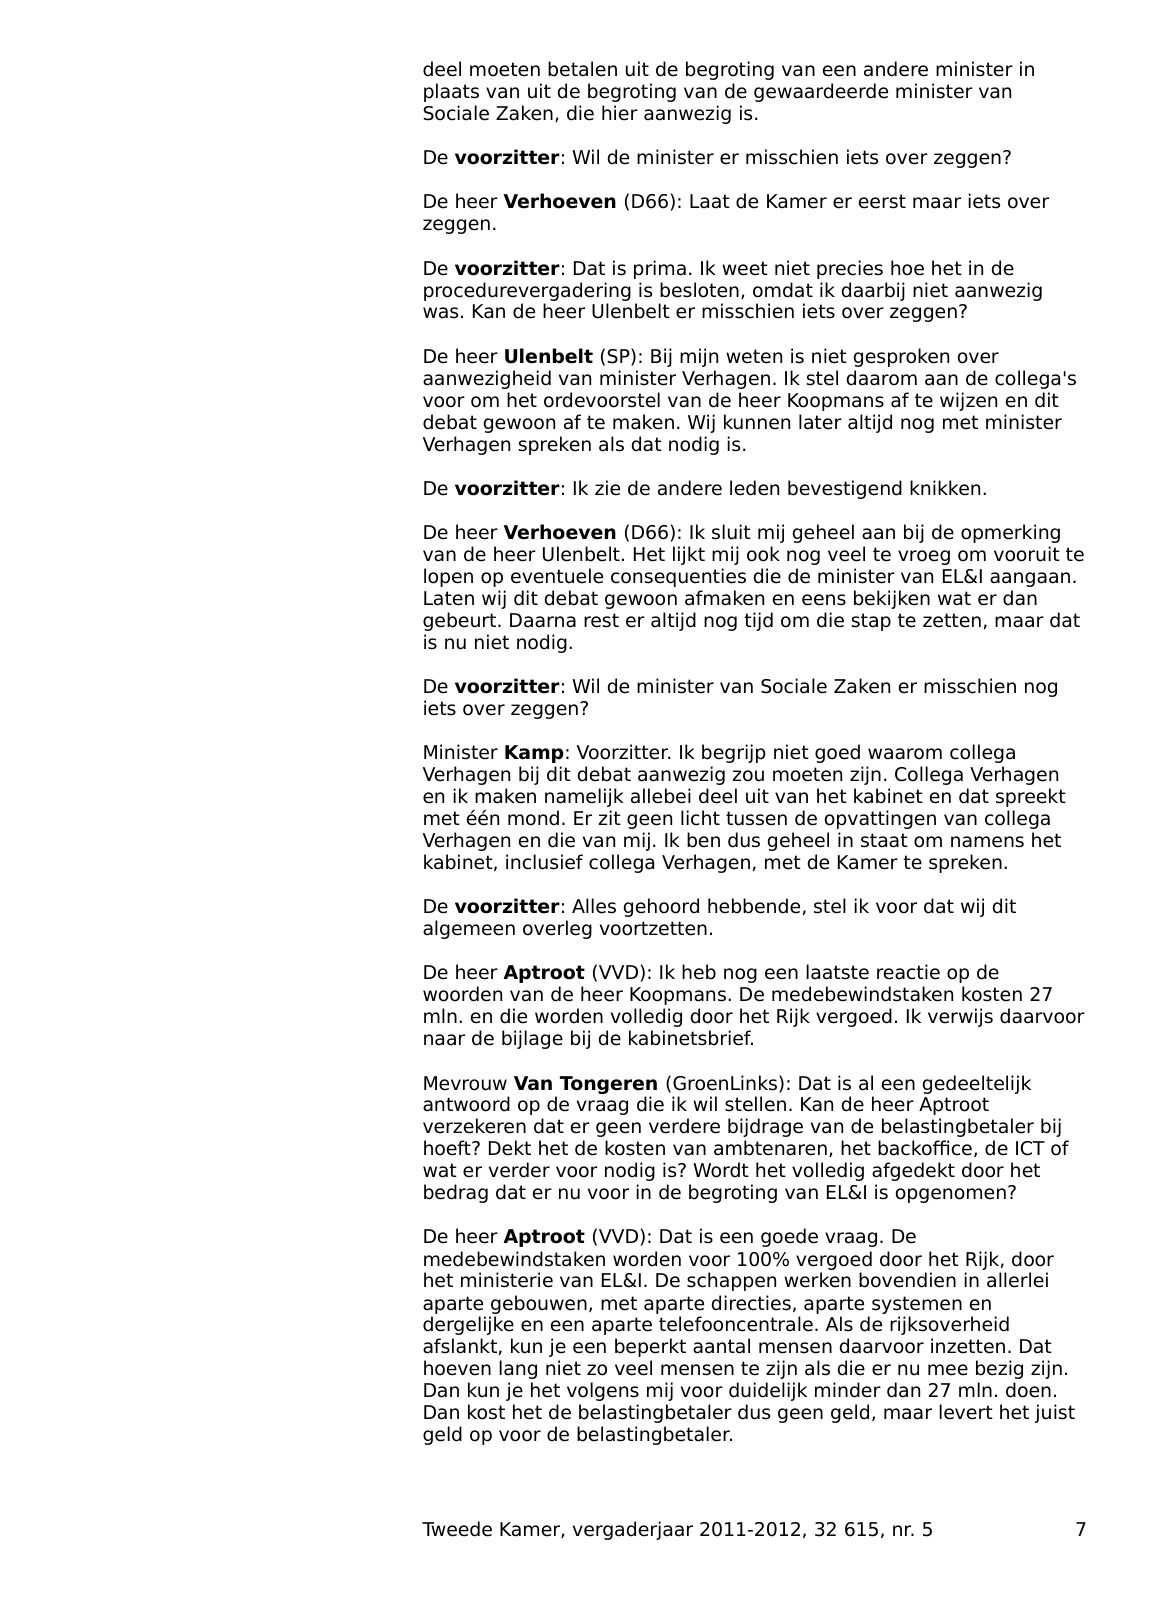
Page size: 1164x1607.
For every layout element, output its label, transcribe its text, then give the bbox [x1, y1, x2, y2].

text De voorzitter: Dat is prima. Ik weet niet precies hoe het in de procedurevergadering is besloten, omdat ik daarbij niet aanwezig was. Kan de heer Ulenbelt er misschien iets over zeggen? [422, 257, 1087, 323]
text De voorzitter: Wil de minister er misschien iets over zeggen? [422, 147, 1087, 169]
text De heer Verhoeven (D66): Ik sluit mij geheel aan bij de opmerking van de heer Ulenbelt. Het lijkt mij ook nog veel te vroeg om vooruit te lopen op eventuele consequenties die de minister van EL&I aangaan. Laten wij dit debat gewoon afmaken en eens bekijken wat er dan gebeurt. Daarna rest er altijd nog tijd om die stap te zetten, maar dat is nu niet nodig. [422, 522, 1087, 654]
text De heer Verhoeven (D66): Laat de Kamer er eerst maar iets over zeggen. [422, 191, 1087, 235]
text De heer Aptroot (VVD): Dat is een goede vraag. De medebewindstaken worden voor 100% vergoed door het Rijk, door het ministerie van EL&I. De schappen werken bovendien in allerlei aparte gebouwen, met aparte directies, aparte systemen en dergelijke en een aparte telefooncentrale. Als de rijksoverheid afslankt, kun je een beperkt aantal mensen daarvoor inzetten. Dat hoeven lang niet zo veel mensen te zijn als die er nu mee bezig zijn. Dan kun je het volgens mij voor duidelijk minder dan 27 mln. doen. Dan kost het de belastingbetaler dus geen geld, maar levert het juist geld op voor de belastingbetaler. [422, 1226, 1087, 1446]
text Mevrouw Van Tongeren (GroenLinks): Dat is al een gedeeltelijk antwoord op de vraag die ik wil stellen. Kan de heer Aptroot verzekeren dat er geen verdere bijdrage van de belastingbetaler bij hoeft? Dekt het de kosten van ambtenaren, het backoffice, de ICT of wat er verder voor nodig is? Wordt het volledig afgedekt door het bedrag dat er nu voor in de begroting van EL&I is opgenomen? [422, 1072, 1087, 1204]
text De heer Ulenbelt (SP): Bij mijn weten is niet gesproken over aanwezigheid van minister Verhagen. Ik stel daarom aan de collega's voor om het ordevoorstel van de heer Koopmans af te wijzen en dit debat gewoon af te maken. Wij kunnen later altijd nog met minister Verhagen spreken als dat nodig is. [422, 346, 1087, 456]
text De voorzitter: Alles gehoord hebbende, stel ik voor dat wij dit algemeen overleg voortzetten. [422, 896, 1087, 940]
text deel moeten betalen uit de begroting van een andere minister in plaats van uit de begroting van de gewaardeerde minister van Sociale Zaken, die hier aanwezig is. [422, 59, 1087, 125]
text De heer Aptroot (VVD): Ik heb nog een laatste reactie op de woorden van de heer Koopmans. De medebewindstaken kosten 27 mln. en die worden volledig door het Rijk vergoed. Ik verwijs daarvoor naar de bijlage bij de kabinetsbrief. [422, 962, 1087, 1050]
text De voorzitter: Ik zie de andere leden bevestigend knikken. [422, 478, 1087, 500]
text Minister Kamp: Voorzitter. Ik begrijp niet goed waarom collega Verhagen bij dit debat aanwezig zou moeten zijn. Collega Verhagen en ik maken namelijk allebei deel uit van het kabinet en dat spreekt met één mond. Er zit geen licht tussen de opvattingen van collega Verhagen en die van mij. Ik ben dus geheel in staat om namens het kabinet, inclusief collega Verhagen, met de Kamer te spreken. [422, 742, 1087, 874]
text De voorzitter: Wil de minister van Sociale Zaken er misschien nog iets over zeggen? [422, 676, 1087, 720]
